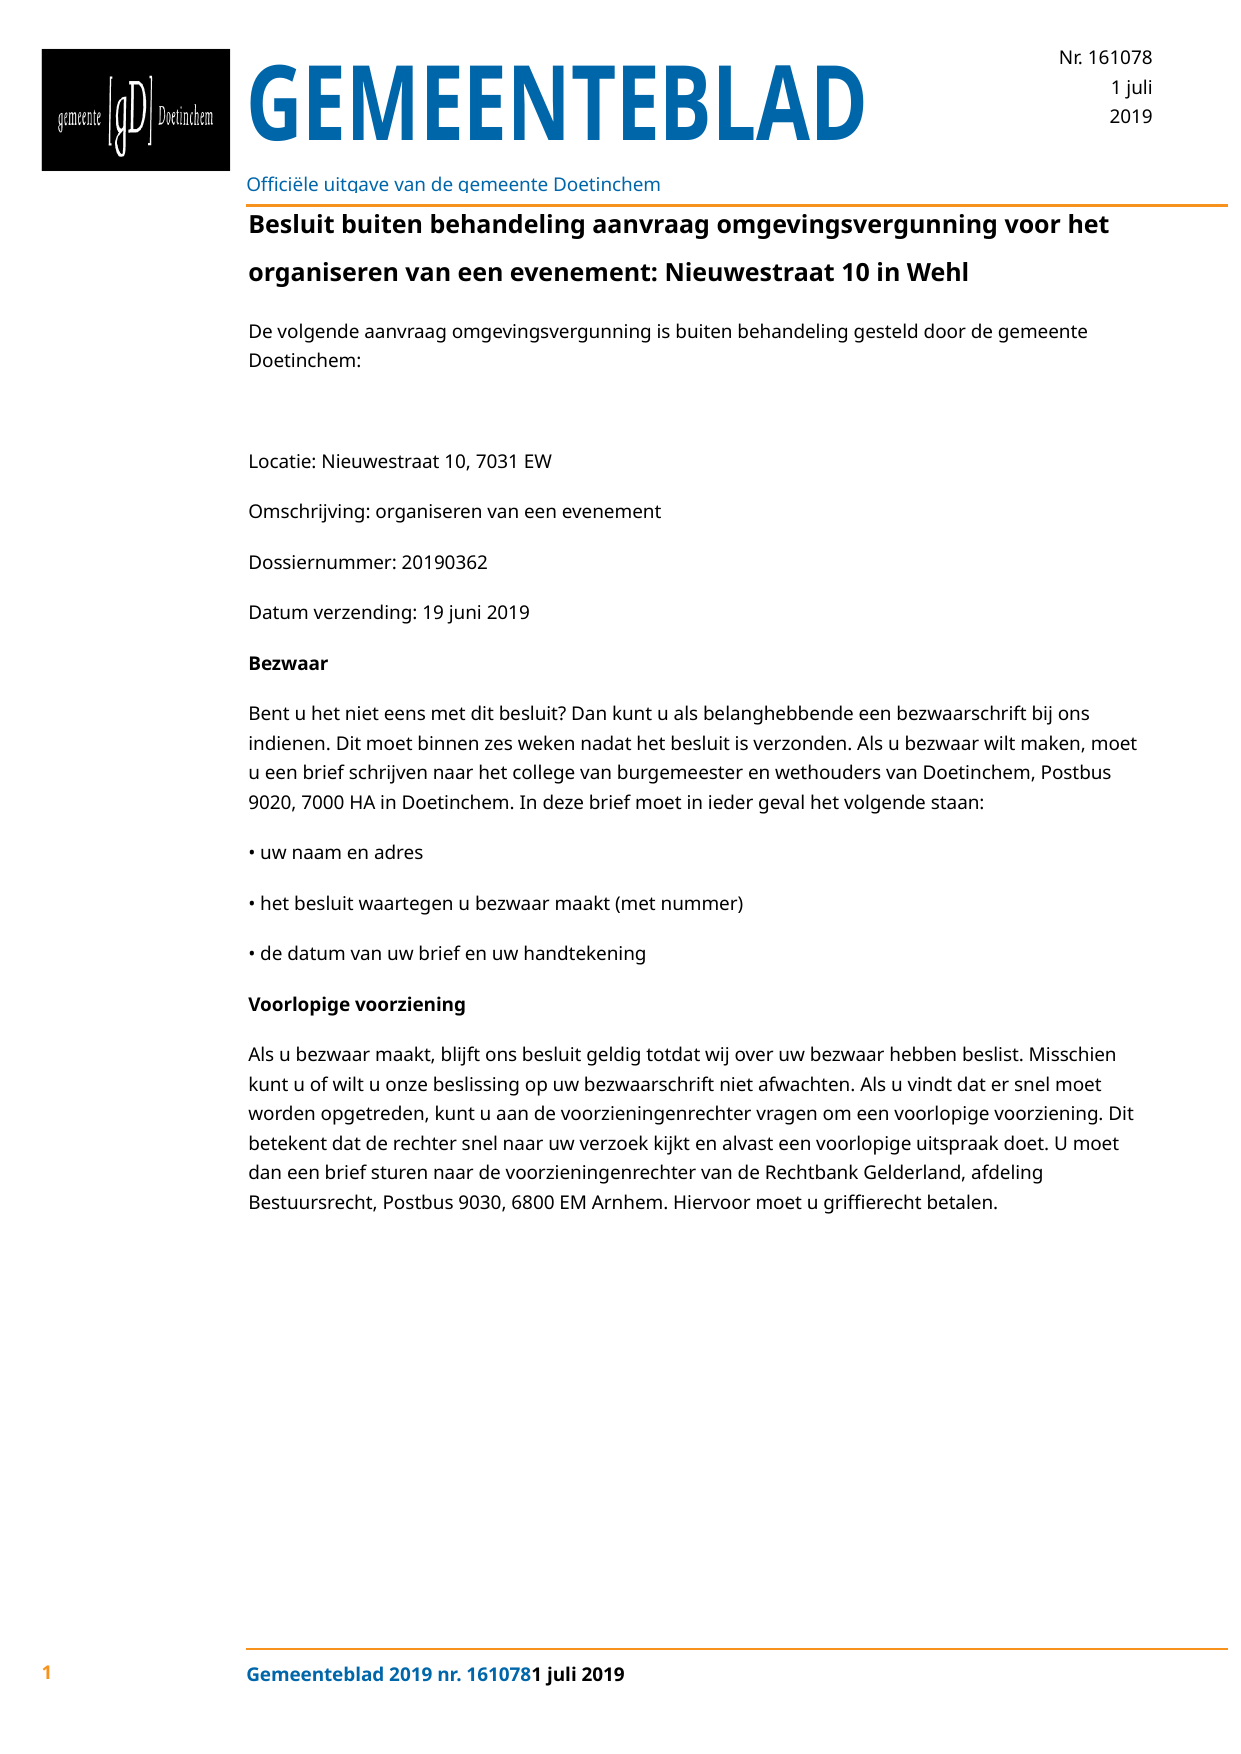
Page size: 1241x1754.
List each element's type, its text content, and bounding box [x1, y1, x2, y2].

text • de datum van uw brief en uw handtekening [248, 940, 1152, 966]
text Voorlopige voorziening [248, 991, 1152, 1017]
text De volgende aanvraag omgevingsvergunning is buiten behandeling gesteld door de gemeente Doetinchem: [248, 318, 1152, 373]
text Als u bezwaar maakt, blijft ons besluit geldig totdat wij over uw bezwaar hebben beslist. Misschien kunt u of wilt u onze beslissing op uw bezwaarschrift niet afwachten. Als u vindt dat er snel moet worden opgetreden, kunt u aan de voorzieningenrechter vragen om een voorlopige voorziening. Dit betekent dat de rechter snel naar uw verzoek kijkt en alvast een voorlopige uitspraak doet. U moet dan een brief sturen naar de voorzieningenrechter van de Rechtbank Gelderland, afdeling Bestuursrecht, Postbus 9030, 6800 EM Arnhem. Hiervoor moet u griffierecht betalen. [248, 1041, 1152, 1215]
text • uw naam en adres [248, 839, 1152, 865]
text Dossiernummer: 20190362 [248, 549, 1152, 575]
text Besluit buiten behandeling aanvraag omgevingsvergunning voor het organiseren van een evenement: Nieuwestraat 10 in Wehl [248, 207, 1152, 288]
text Datum verzending: 19 juni 2019 [248, 599, 1152, 625]
text Bezwaar [248, 650, 1152, 676]
text Bent u het niet eens met dit besluit? Dan kunt u als belanghebbende een bezwaarschrift bij ons indienen. Dit moet binnen zes weken nadat het besluit is verzonden. Als u bezwaar wilt maken, moet u een brief schrijven naar het college van burgemeester en wethouders van Doetinchem, Postbus 9020, 7000 HA in Doetinchem. In deze brief moet in ieder geval het volgende staan: [248, 700, 1152, 815]
text Omschrijving: organiseren van een evenement [248, 499, 1152, 524]
text Locatie: Nieuwestraat 10, 7031 EW [248, 448, 1152, 474]
text • het besluit waartegen u bezwaar maakt (met nummer) [248, 890, 1152, 916]
picture [41, 47, 231, 172]
